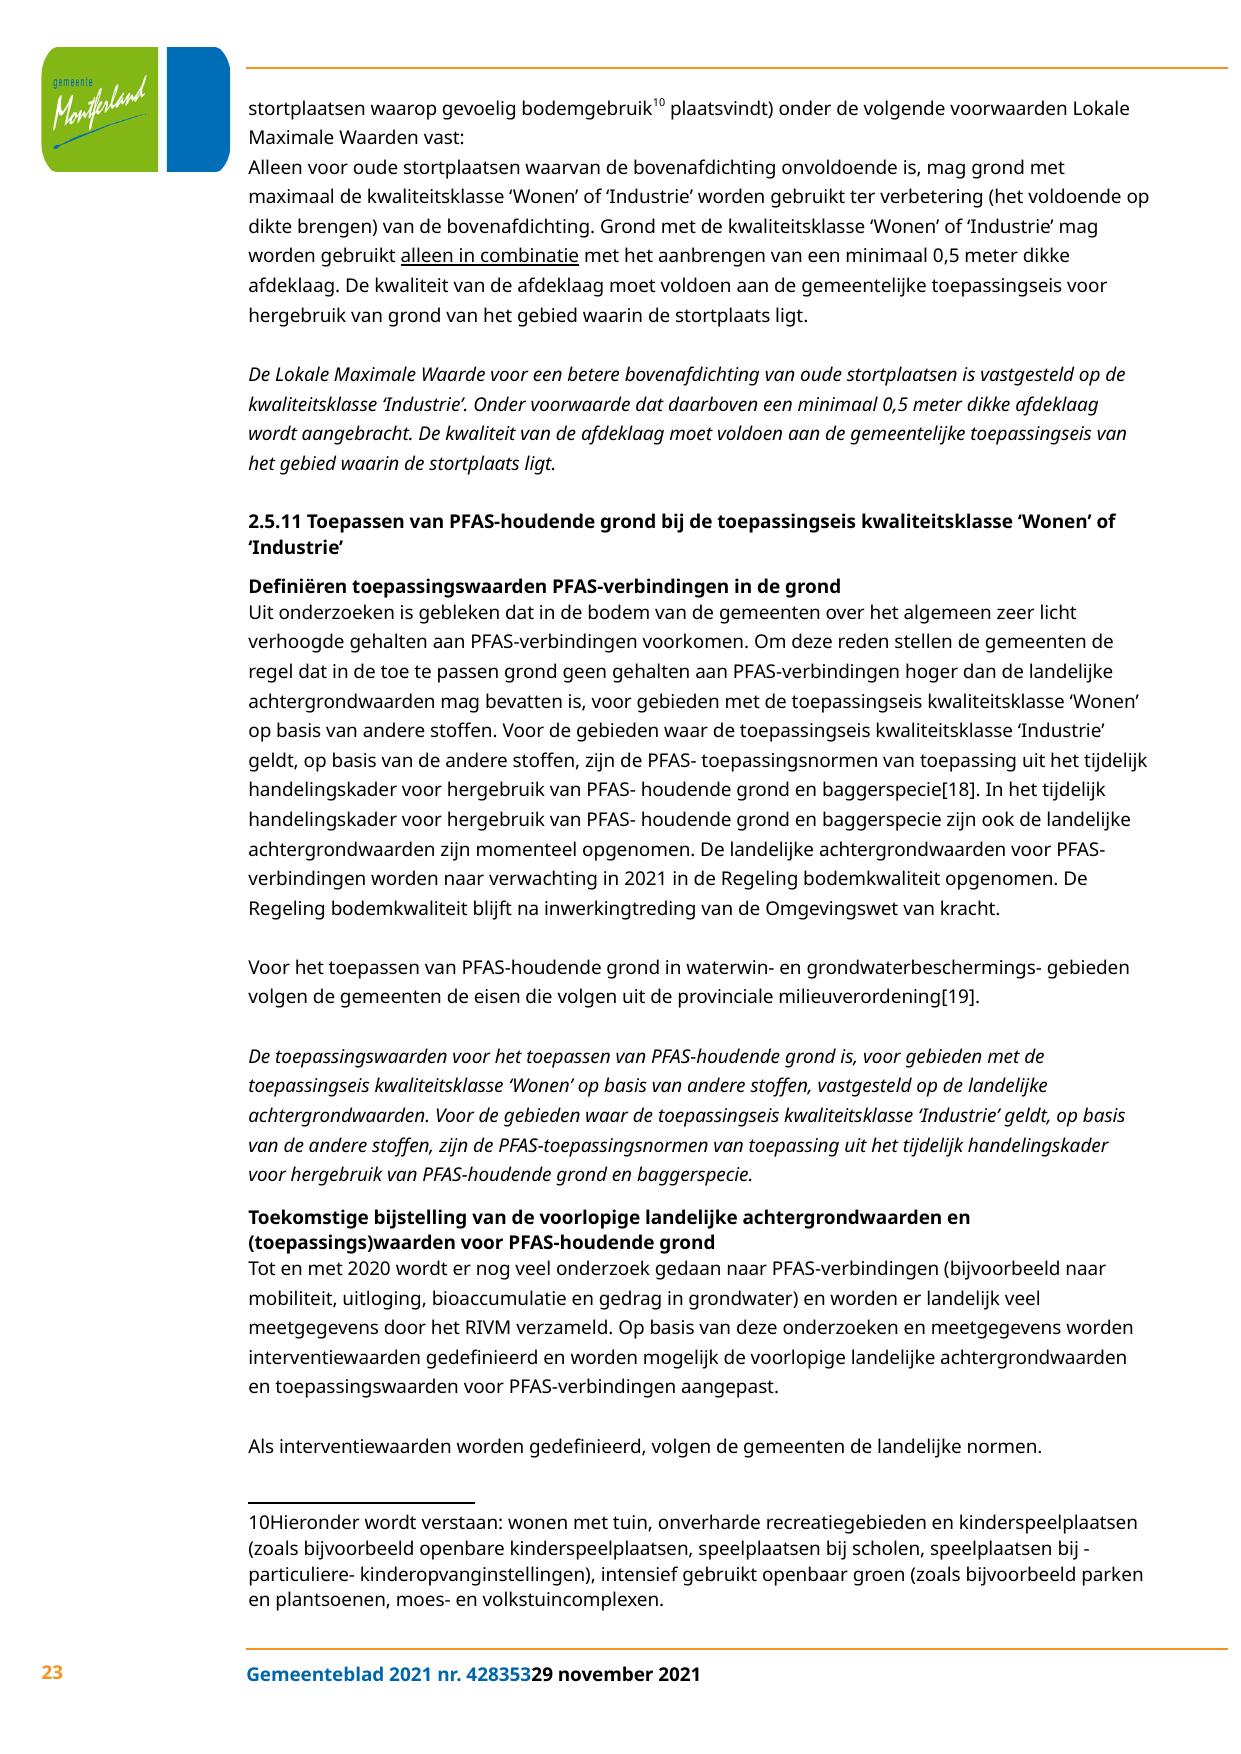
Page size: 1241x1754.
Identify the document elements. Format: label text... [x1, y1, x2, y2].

text 2.5.11 Toepassen van PFAS-houdende grond bij de toepassingseis kwaliteitsklasse ‘Wonen’ of ‘Industrie’ [248, 508, 1152, 560]
table_header De toepassingswaarden voor het toepassen van PFAS-houdende grond is, voor gebieden met de toepassingseis kwaliteitsklasse ‘Wonen’ op basis van andere stoffen, vastgesteld op de landelijke achtergrondwaarden. Voor de gebieden waar de toepassingseis kwaliteitsklasse ‘Industrie’ geldt, op basis van de andere stoffen, zijn de PFAS-toepassingsnormen van toepassing uit het tijdelijk handelingskader voor hergebruik van PFAS-houdende grond en baggerspecie. [248, 1043, 1152, 1187]
text Uit onderzoeken is gebleken dat in de bodem van de gemeenten over het algemeen zeer licht verhoogde gehalten aan PFAS-verbindingen voorkomen. Om deze reden stellen de gemeenten de regel dat in de toe te passen grond geen gehalten aan PFAS-verbindingen hoger dan de landelijke achtergrondwaarden mag bevatten is, voor gebieden met de toepassingseis kwaliteitsklasse ‘Wonen’ op basis van andere stoffen. Voor de gebieden waar de toepassingseis kwaliteitsklasse ‘Industrie’ geldt, op basis van de andere stoffen, zijn de PFAS- toepassingsnormen van toepassing uit het tijdelijk handelingskader voor hergebruik van PFAS- houdende grond en baggerspecie[18]. In het tijdelijk handelingskader voor hergebruik van PFAS- houdende grond en baggerspecie zijn ook de landelijke achtergrondwaarden zijn momenteel opgenomen. De landelijke achtergrondwaarden voor PFAS-verbindingen worden naar verwachting in 2021 in de Regeling bodemkwaliteit opgenomen. De Regeling bodemkwaliteit blijft na inwerkingtreding van de Omgevingswet van kracht. [248, 599, 1152, 921]
text stortplaatsen waarop gevoelig bodemgebruik plaatsvindt) onder de volgende voorwaarden Lokale Maximale Waarden vast: [248, 95, 1152, 150]
text Tot en met 2020 wordt er nog veel onderzoek gedaan naar PFAS-verbindingen (bijvoorbeeld naar mobiliteit, uitloging, bioaccumulatie en gedrag in grondwater) en worden er landelijk veel meetgegevens door het RIVM verzameld. Op basis van deze onderzoeken en meetgegevens worden interventiewaarden gedefinieerd en worden mogelijk de voorlopige landelijke achtergrondwaarden en toepassingswaarden voor PFAS-verbindingen aangepast. [248, 1255, 1152, 1399]
table_header De Lokale Maximale Waarde voor een betere bovenafdichting van oude stortplaatsen is vastgesteld op de kwaliteitsklasse ‘Industrie’. Onder voorwaarde dat daarboven een minimaal 0,5 meter dikke afdeklaag wordt aangebracht. De kwaliteit van de afdeklaag moet voldoen aan de gemeentelijke toepassingseis van het gebied waarin de stortplaats ligt. [248, 361, 1152, 476]
text Toekomstige bijstelling van de voorlopige landelijke achtergrondwaarden en (toepassings)waarden voor PFAS-houdende grond [248, 1204, 1152, 1255]
text Als interventiewaarden worden gedefinieerd, volgen de gemeenten de landelijke normen. [248, 1433, 1152, 1458]
text Alleen voor oude stortplaatsen waarvan de bovenafdichting onvoldoende is, mag grond met maximaal de kwaliteitsklasse ‘Wonen’ of ‘Industrie’ worden gebruikt ter verbetering (het voldoende op dikte brengen) van de bovenafdichting. Grond met de kwaliteitsklasse ‘Wonen’ of ‘Industrie’ mag worden gebruikt alleen in combinatie met het aanbrengen van een minimaal 0,5 meter dikke afdeklaag. De kwaliteit van de afdeklaag moet voldoen aan de gemeentelijke toepassingseis voor hergebruik van grond van het gebied waarin de stortplaats ligt. [248, 154, 1152, 328]
text Definiëren toepassingswaarden PFAS-verbindingen in de grond [248, 573, 1152, 599]
picture [41, 47, 231, 172]
text Voor het toepassen van PFAS-houdende grond in waterwin- en grondwaterbeschermings- gebieden volgen de gemeenten de eisen die volgen uit de provinciale milieuverordening[19]. [248, 954, 1152, 1009]
text Hieronder wordt verstaan: wonen met tuin, onverharde recreatiegebieden en kinderspeelplaatsen (zoals bijvoorbeeld openbare kinderspeelplaatsen, speelplaatsen bij scholen, speelplaatsen bij -particuliere- kinderopvanginstellingen), intensief gebruikt openbaar groen (zoals bijvoorbeeld parken en plantsoenen, moes- en volkstuincomplexen. [248, 1509, 1152, 1612]
